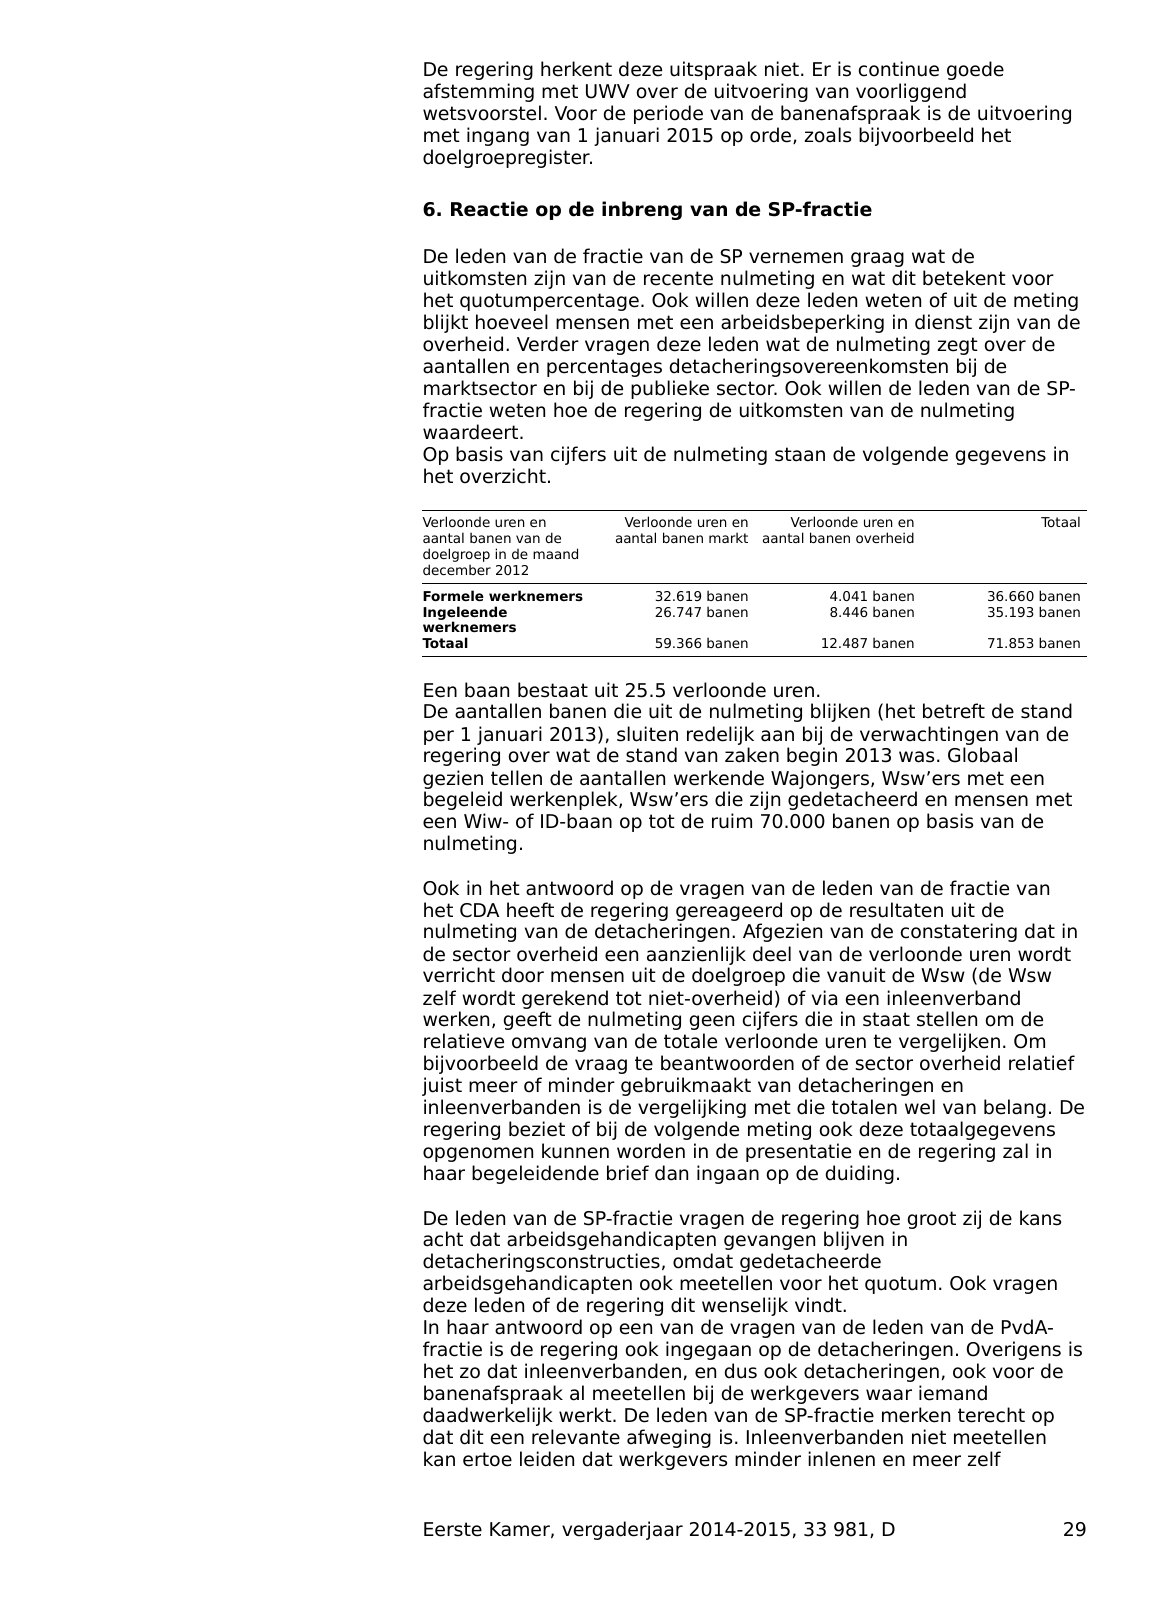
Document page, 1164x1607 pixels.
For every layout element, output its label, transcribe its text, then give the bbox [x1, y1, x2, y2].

text Ook in het antwoord op de vragen van de leden van de fractie van het CDA heeft de regering gereageerd op de resultaten uit de nulmeting van de detacheringen. Afgezien van de constatering dat in de sector overheid een aanzienlijk deel van de verloonde uren wordt verricht door mensen uit de doelgroep die vanuit de Wsw (de Wsw zelf wordt gerekend tot niet-overheid) of via een inleenverband werken, geeft de nulmeting geen cijfers die in staat stellen om de relatieve omvang van de totale verloonde uren te vergelijken. Om bijvoorbeeld de vraag te beantwoorden of de sector overheid relatief juist meer of minder gebruikmaakt van detacheringen en inleenverbanden is de vergelijking met die totalen wel van belang. De regering beziet of bij de volgende meting ook deze totaalgegevens opgenomen kunnen worden in de presentatie en de regering zal in haar begeleidende brief dan ingaan op de duiding. [422, 877, 1087, 1185]
table_cell Ingeleende werknemers [422, 604, 588, 636]
table_cell 71.853 banen [921, 636, 1087, 656]
table_cell 8.446 banen [754, 604, 921, 636]
table_cell 36.660 banen [921, 584, 1087, 604]
table_cell 32.619 banen [588, 584, 754, 604]
table_cell 12.487 banen [754, 636, 921, 656]
text De regering herkent deze uitspraak niet. Er is continue goede afstemming met UWV over de uitvoering van voorliggend wetsvoorstel. Voor de periode van de banenafspraak is de uitvoering met ingang van 1 januari 2015 op orde, zoals bijvoorbeeld het doelgroepregister. [422, 59, 1087, 169]
table_cell Totaal [422, 636, 588, 656]
text De leden van de SP-fractie vragen de regering hoe groot zij de kans acht dat arbeidsgehandicapten gevangen blijven in detacheringsconstructies, omdat gedetacheerde arbeidsgehandicapten ook meetellen voor het quotum. Ook vragen deze leden of de regering dit wenselijk vindt. [422, 1207, 1087, 1317]
table_header Verloonde uren en aantal banen overheid [754, 511, 921, 583]
text De leden van de fractie van de SP vernemen graag wat de uitkomsten zijn van de recente nulmeting en wat dit betekent voor het quotumpercentage. Ook willen deze leden weten of uit de meting blijkt hoeveel mensen met een arbeidsbeperking in dienst zijn van de overheid. Verder vragen deze leden wat de nulmeting zegt over de aantallen en percentages detacheringsovereenkomsten bij de marktsector en bij de publieke sector. Ook willen de leden van de SP-fractie weten hoe de regering de uitkomsten van de nulmeting waardeert. [422, 246, 1087, 444]
table_header Verloonde uren en aantal banen markt [588, 511, 754, 583]
table_cell Formele werknemers [422, 584, 588, 604]
text Een baan bestaat uit 25.5 verloonde uren. [422, 679, 1087, 701]
table_header Totaal [921, 511, 1087, 583]
text Op basis van cijfers uit de nulmeting staan de volgende gegevens in het overzicht. [422, 444, 1087, 488]
text In haar antwoord op een van de vragen van de leden van de PvdA-fractie is de regering ook ingegaan op de detacheringen. Overigens is het zo dat inleenverbanden, en dus ook detacheringen, ook voor de banenafspraak al meetellen bij de werkgevers waar iemand daadwerkelijk werkt. De leden van de SP-fractie merken terecht op dat dit een relevante afweging is. Inleenverbanden niet meetellen kan ertoe leiden dat werkgevers minder inlenen en meer zelf [422, 1317, 1087, 1471]
table_header Verloonde uren en aantal banen van de doelgroep in de maand december 2012 [422, 511, 588, 583]
text De aantallen banen die uit de nulmeting blijken (het betreft de stand per 1 januari 2013), sluiten redelijk aan bij de verwachtingen van de regering over wat de stand van zaken begin 2013 was. Globaal gezien tellen de aantallen werkende Wajongers, Wsw’ers met een begeleid werkenplek, Wsw’ers die zijn gedetacheerd en mensen met een Wiw- of ID-baan op tot de ruim 70.000 banen op basis van de nulmeting. [422, 701, 1087, 855]
subtitle 6. Reactie op de inbreng van de SP-fractie [422, 199, 1087, 221]
table_cell 59.366 banen [588, 636, 754, 656]
table_cell 4.041 banen [754, 584, 921, 604]
table_cell 35.193 banen [921, 604, 1087, 636]
table_cell 26.747 banen [588, 604, 754, 636]
